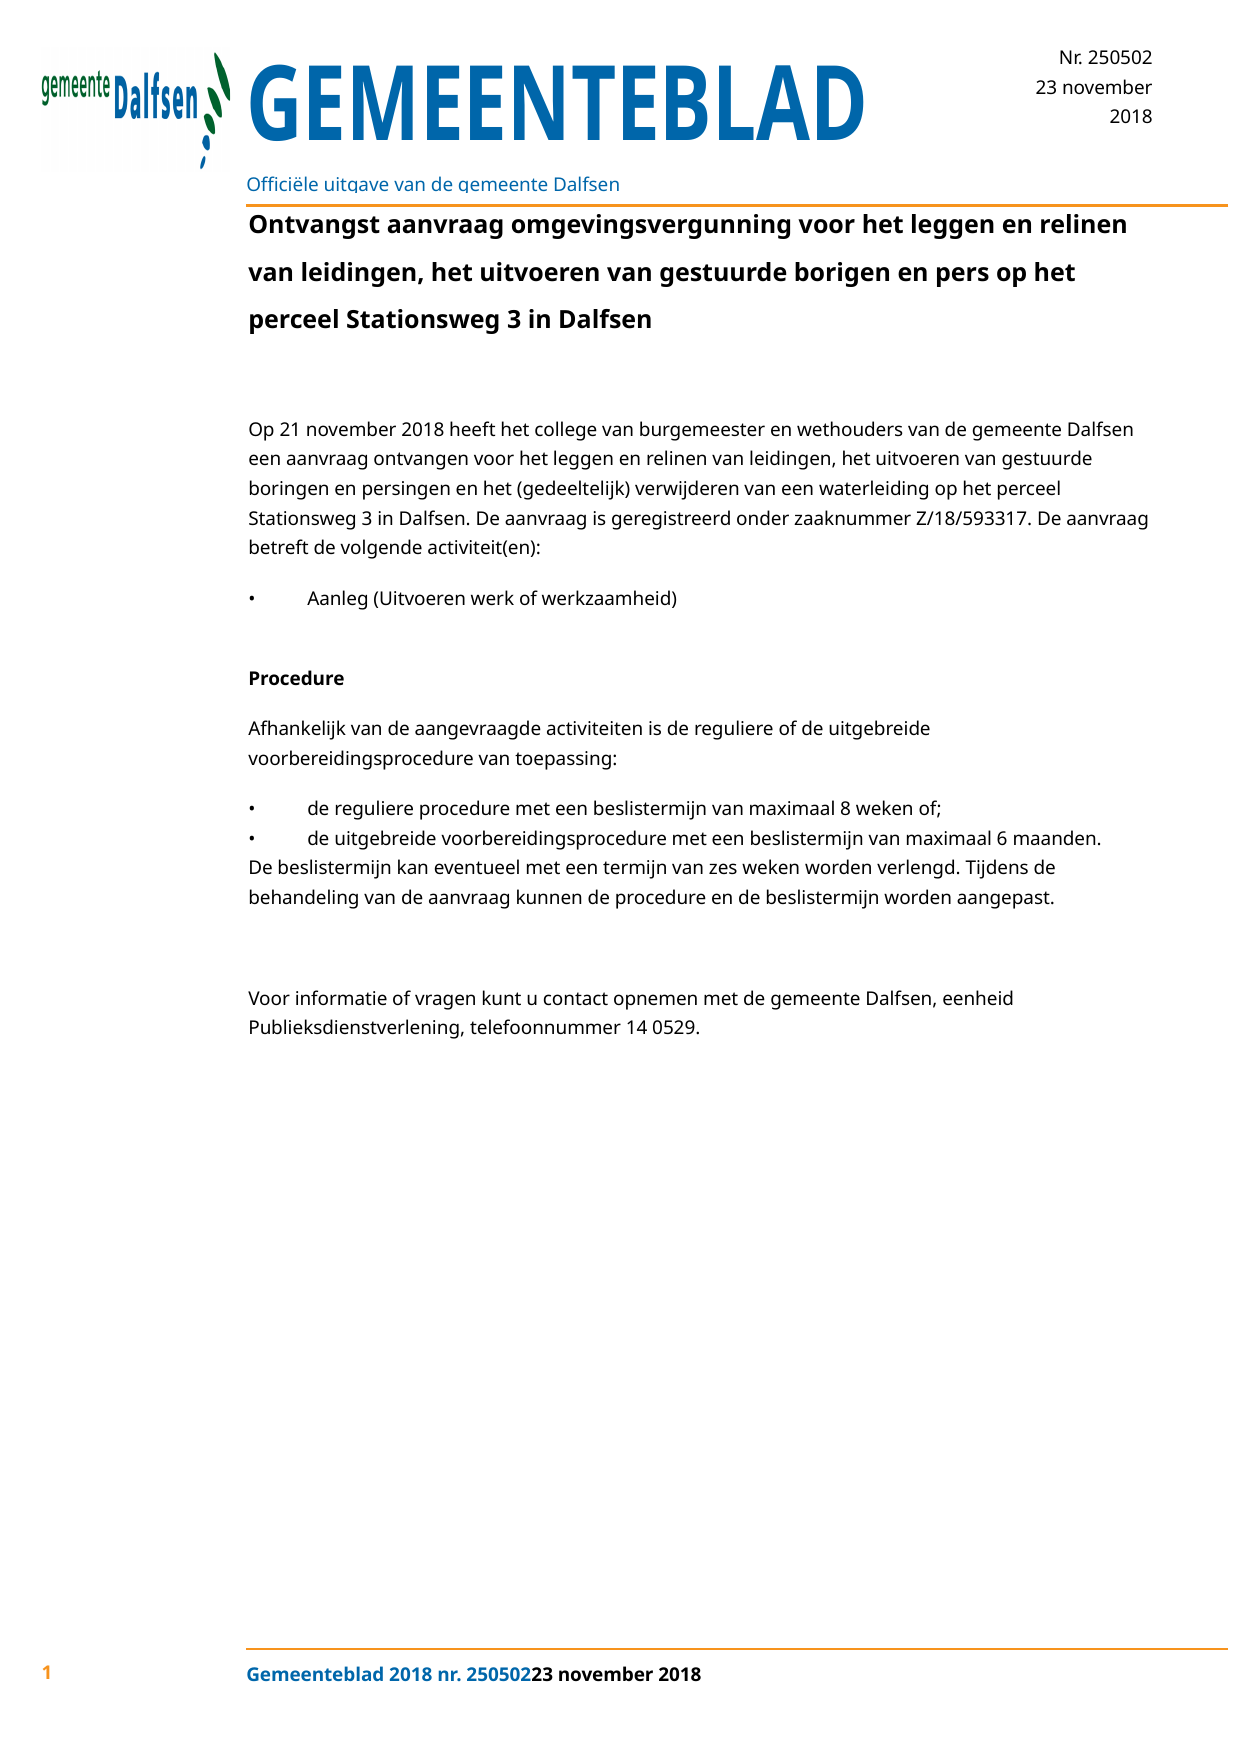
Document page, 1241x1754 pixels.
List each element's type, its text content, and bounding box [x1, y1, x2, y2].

text Op 21 november 2018 heeft het college van burgemeester en wethouders van de gemeente Dalfsen een aanvraag ontvangen voor het leggen en relinen van leidingen, het uitvoeren van gestuurde boringen en persingen en het (gedeeltelijk) verwijderen van een waterleiding op het perceel Stationsweg 3 in Dalfsen. De aanvraag is geregistreerd onder zaaknummer Z/18/593317. De aanvraag betreft de volgende activiteit(en): [248, 416, 1152, 560]
text Voor informatie of vragen kunt u contact opnemen met de gemeente Dalfsen, eenheid Publieksdienstverlening, telefoonnummer 14 0529. [248, 985, 1152, 1040]
picture [41, 47, 231, 172]
text Ontvangst aanvraag omgevingsvergunning voor het leggen en relinen van leidingen, het uitvoeren van gestuurde borigen en pers op het perceel Stationsweg 3 in Dalfsen [248, 207, 1152, 336]
text Procedure [248, 665, 1152, 690]
list Aanleg (Uitvoeren werk of werkzaamheid) [248, 585, 1152, 610]
text Afhankelijk van de aangevraagde activiteiten is de reguliere of de uitgebreide voorbereidingsprocedure van toepassing: [248, 715, 1152, 770]
text De beslistermijn kan eventueel met een termijn van zes weken worden verlengd. Tijdens de behandeling van de aanvraag kunnen de procedure en de beslistermijn worden aangepast. [248, 854, 1152, 909]
list de reguliere procedure met een beslistermijn van maximaal 8 weken of; [248, 795, 1152, 821]
list de uitgebreide voorbereidingsprocedure met een beslistermijn van maximaal 6 maanden. [248, 825, 1152, 850]
